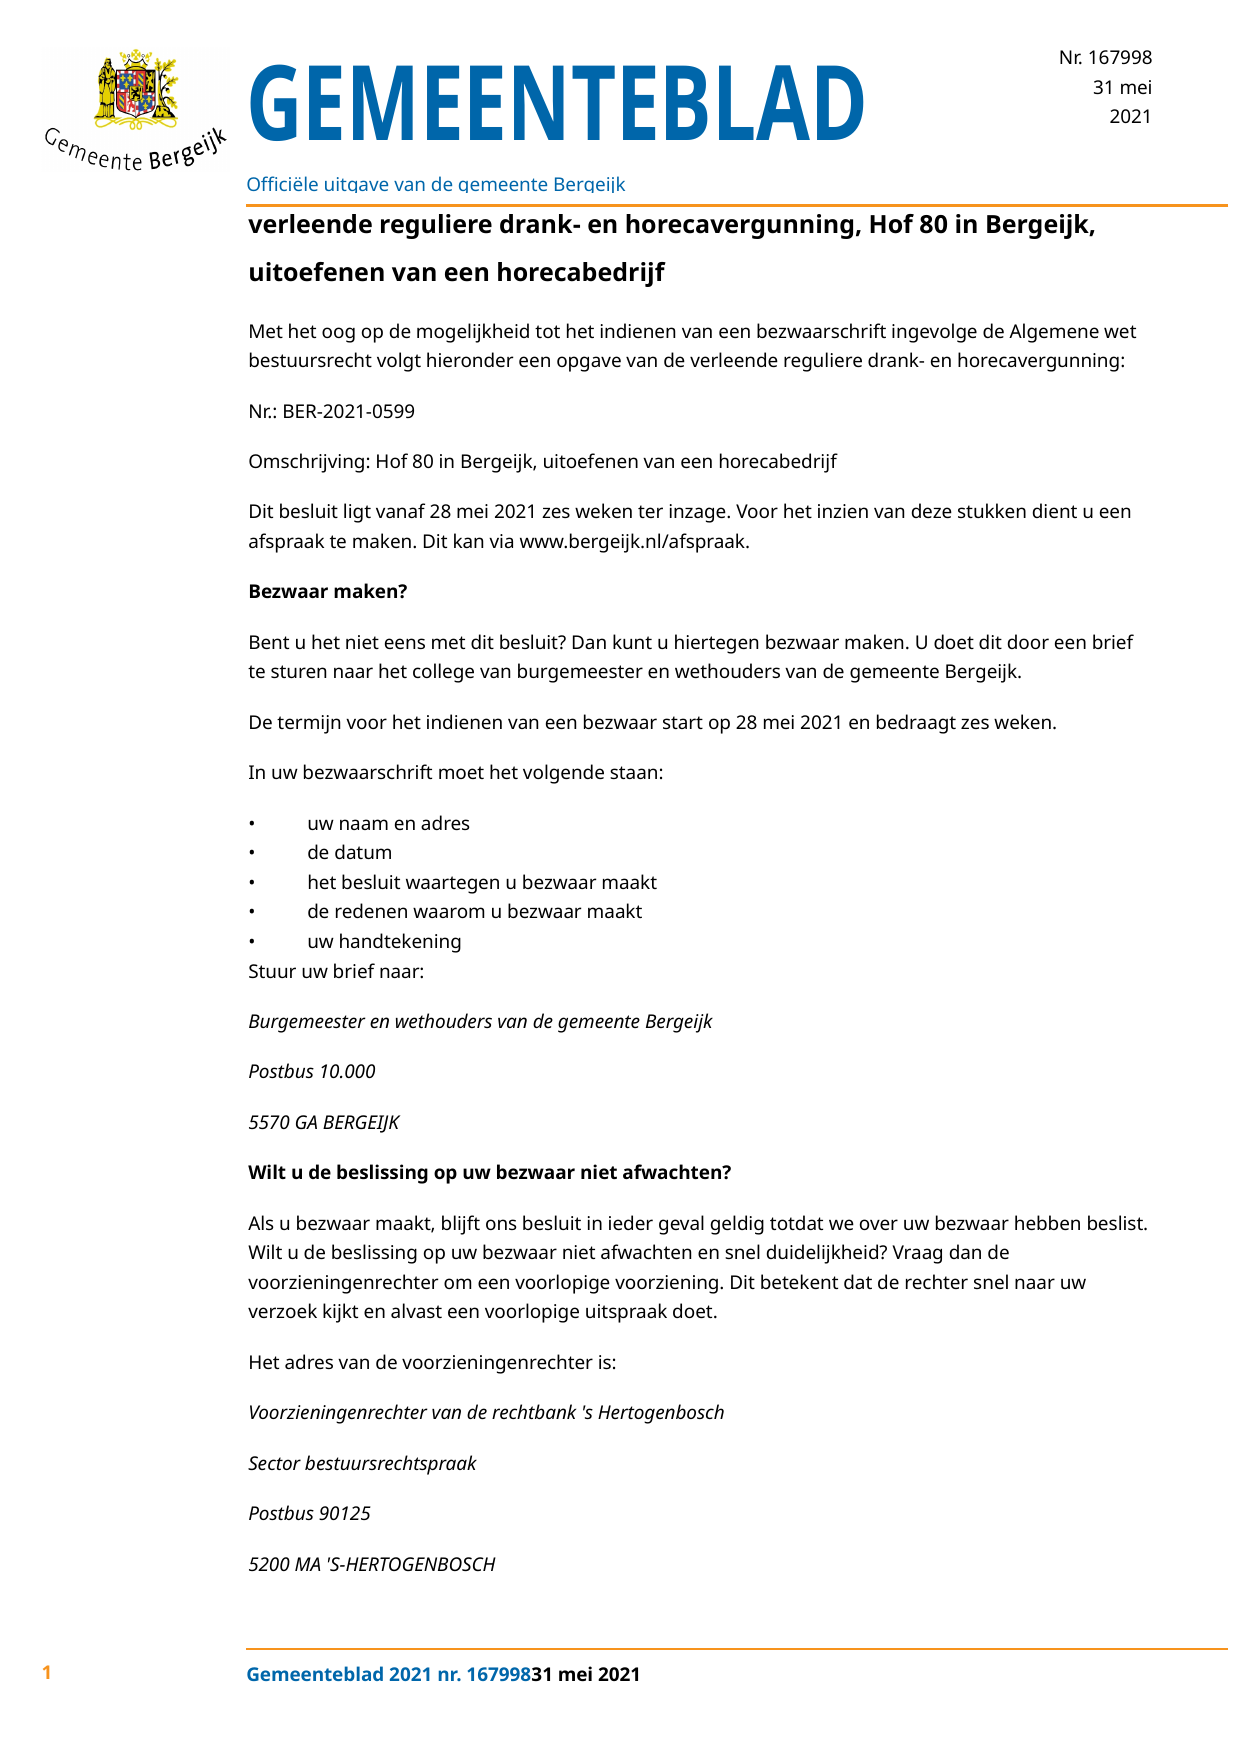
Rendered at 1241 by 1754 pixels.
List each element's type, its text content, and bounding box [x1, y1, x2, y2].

text Voorzieningenrechter van de rechtbank 's Hertogenbosch [248, 1399, 1152, 1425]
list de datum [248, 839, 1152, 865]
text Dit besluit ligt vanaf 28 mei 2021 zes weken ter inzage. Voor het inzien van deze stukken dient u een afspraak te maken. Dit kan via www.bergeijk.nl/afspraak. [248, 499, 1152, 554]
text Burgemeester en wethouders van de gemeente Bergeijk [248, 1008, 1152, 1034]
text Omschrijving: Hof 80 in Bergeijk, uitoefenen van een horecabedrijf [248, 448, 1152, 474]
text Bent u het niet eens met dit besluit? Dan kunt u hiertegen bezwaar maken. U doet dit door een brief te sturen naar het college van burgemeester en wethouders van de gemeente Bergeijk. [248, 629, 1152, 684]
list uw handtekening [248, 928, 1152, 954]
text Postbus 90125 [248, 1500, 1152, 1526]
text verleende reguliere drank- en horecavergunning, Hof 80 in Bergeijk, uitoefenen van een horecabedrijf [248, 207, 1152, 288]
text Het adres van de voorzieningenrechter is: [248, 1349, 1152, 1375]
list de redenen waarom u bezwaar maakt [248, 899, 1152, 924]
text Postbus 10.000 [248, 1059, 1152, 1084]
text Met het oog op de mogelijkheid tot het indienen van een bezwaarschrift ingevolge de Algemene wet bestuursrecht volgt hieronder een opgave van de verleende reguliere drank- en horecavergunning: [248, 318, 1152, 373]
text In uw bezwaarschrift moet het volgende staan: [248, 759, 1152, 785]
list uw naam en adres [248, 810, 1152, 836]
text De termijn voor het indienen van een bezwaar start op 28 mei 2021 en bedraagt zes weken. [248, 709, 1152, 735]
text Stuur uw brief naar: [248, 958, 1152, 984]
picture [41, 47, 231, 172]
text Als u bezwaar maakt, blijft ons besluit in ieder geval geldig totdat we over uw bezwaar hebben beslist. Wilt u de beslissing op uw bezwaar niet afwachten en snel duidelijkheid? Vraag dan de voorzieningenrechter om een voorlopige voorziening. Dit betekent dat de rechter snel naar uw verzoek kijkt en alvast een voorlopige uitspraak doet. [248, 1210, 1152, 1324]
list het besluit waartegen u bezwaar maakt [248, 869, 1152, 895]
text Wilt u de beslissing op uw bezwaar niet afwachten? [248, 1159, 1152, 1185]
text Bezwaar maken? [248, 579, 1152, 604]
text Nr.: BER-2021-0599 [248, 398, 1152, 424]
text Sector bestuursrechtspraak [248, 1450, 1152, 1476]
text 5570 GA BERGEIJK [248, 1109, 1152, 1135]
text 5200 MA 'S-HERTOGENBOSCH [248, 1551, 1152, 1577]
